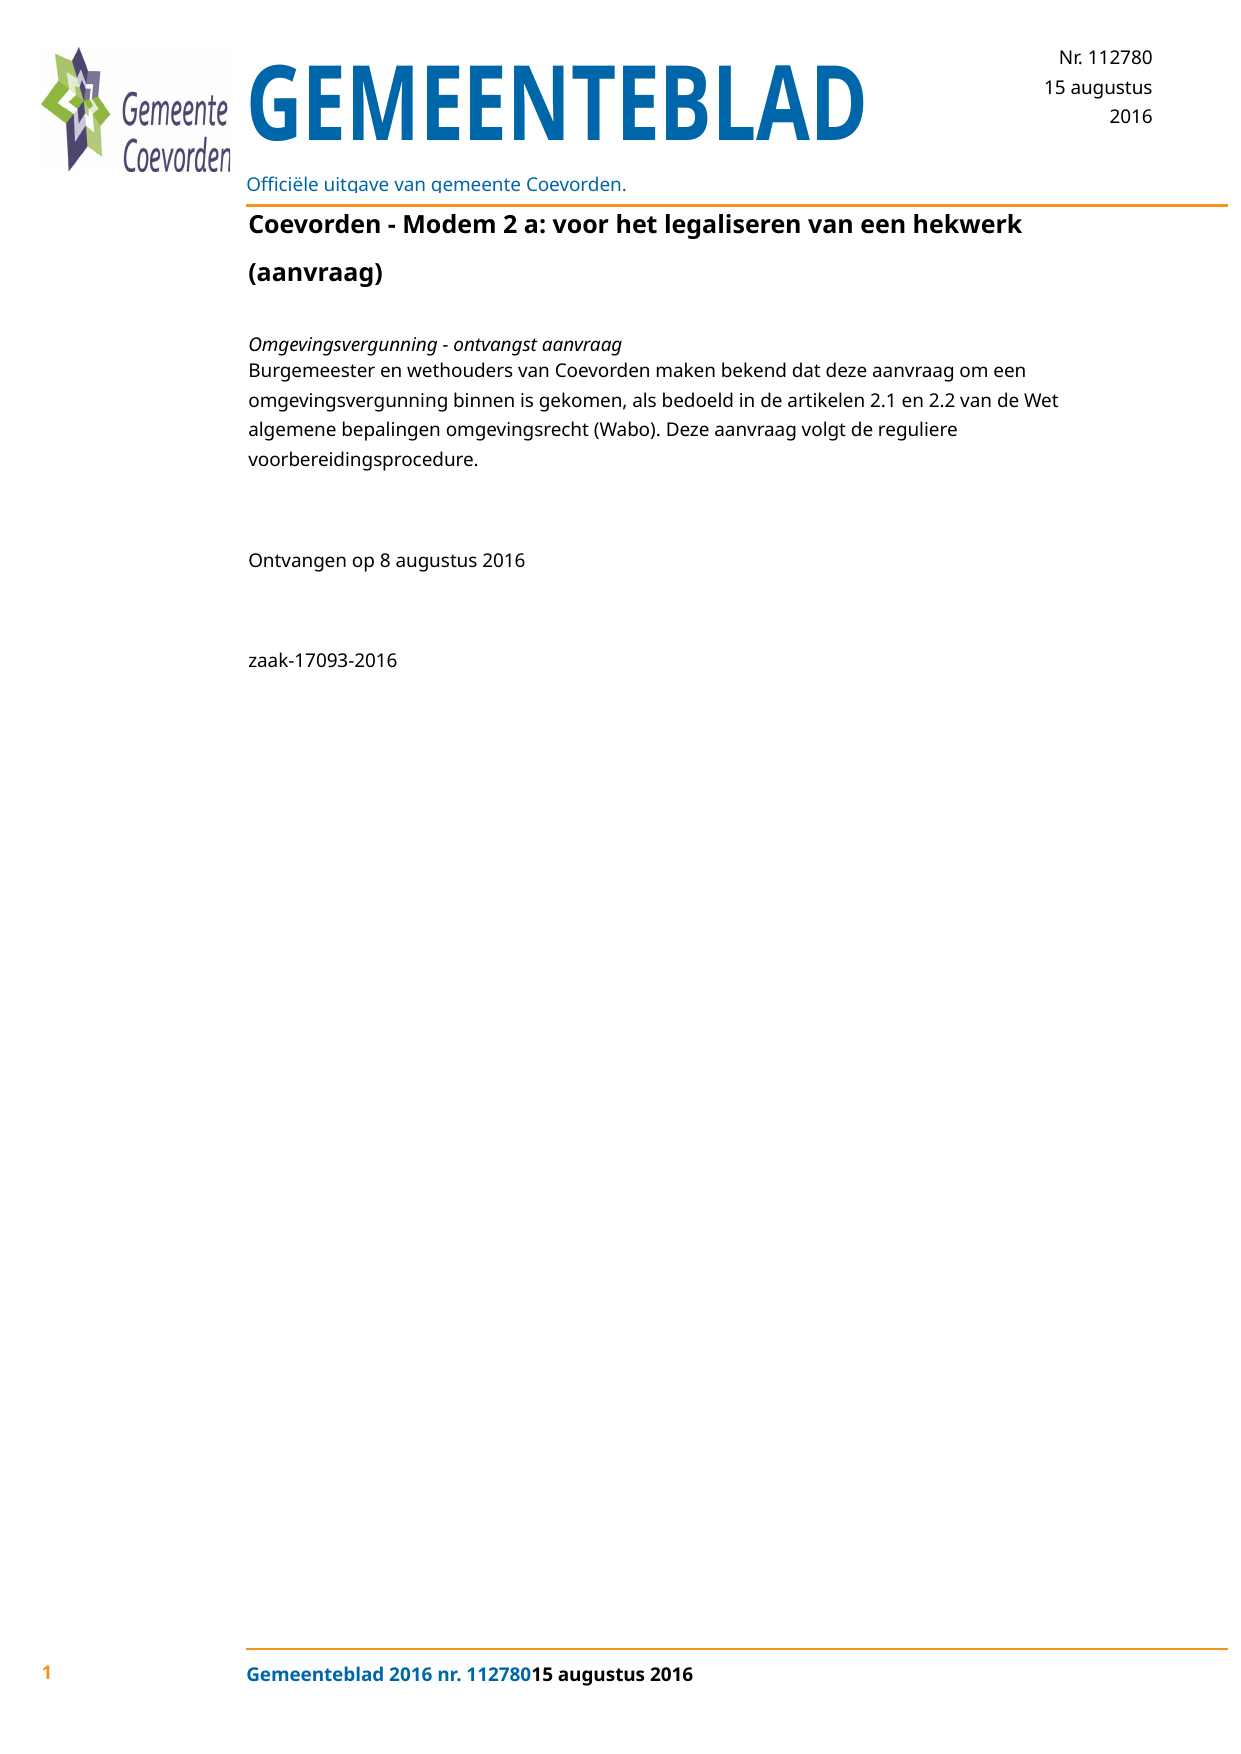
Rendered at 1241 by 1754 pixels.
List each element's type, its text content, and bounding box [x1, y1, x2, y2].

text Omgevingsvergunning - ontvangst aanvraag [248, 331, 1152, 357]
text zaak-17093-2016 [248, 648, 1152, 673]
text Ontvangen op 8 augustus 2016 [248, 547, 1152, 572]
text Burgemeester en wethouders van Coevorden maken bekend dat deze aanvraag om een omgevingsvergunning binnen is gekomen, als bedoeld in de artikelen 2.1 en 2.2 van de Wet algemene bepalingen omgevingsrecht (Wabo). Deze aanvraag volgt de reguliere voorbereidingsprocedure. [248, 357, 1152, 472]
text Coevorden - Modem 2 a: voor het legaliseren van een hekwerk (aanvraag) [248, 207, 1152, 288]
picture [41, 47, 231, 172]
